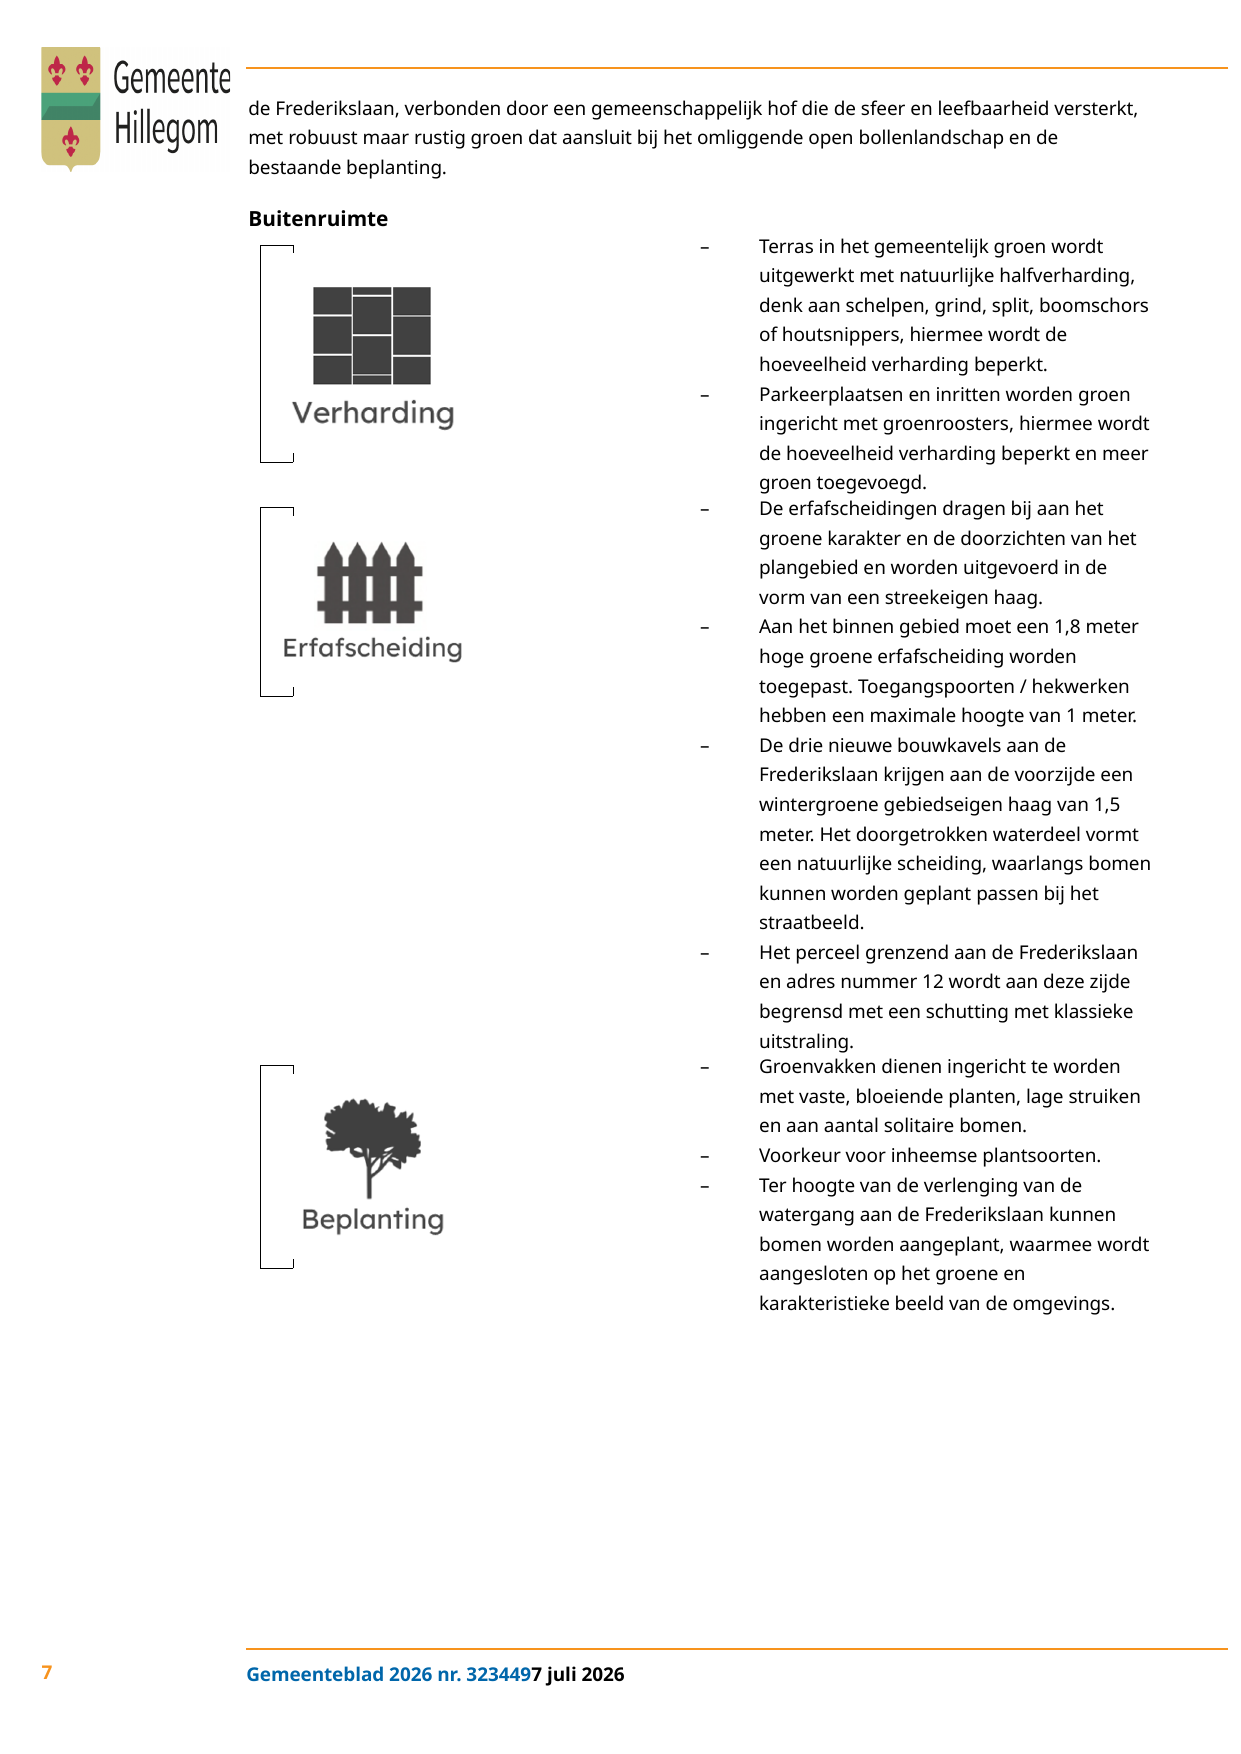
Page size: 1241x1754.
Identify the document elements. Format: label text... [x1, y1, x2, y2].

picture [268, 1074, 476, 1259]
text de Frederikslaan, verbonden door een gemeenschappelijk hof die de sfeer en leefbaarheid versterkt, met robuust maar rustig groen dat aansluit bij het omliggende open bollenlandschap en de bestaande beplanting. [248, 95, 1152, 180]
picture [268, 253, 476, 453]
table_header Terras in het gemeentelijk groen wordt uitgewerkt met natuurlijke halfverharding, denk aan schelpen, grind, split, boomschors of houtsnippers, hiermee wordt de hoeveelheid verharding beperkt. Parkeerplaatsen en inritten worden groen ingericht met groenroosters, hiermee wordt de hoeveelheid verharding beperkt en meer groen toegevoegd. [700, 233, 1152, 495]
table_header [248, 233, 700, 495]
table_cell [248, 495, 700, 1053]
picture [41, 47, 231, 172]
table_cell De erfafscheidingen dragen bij aan het groene karakter en de doorzichten van het plangebied en worden uitgevoerd in de vorm van een streekeigen haag. Aan het binnen gebied moet een 1,8 meter hoge groene erfafscheiding worden toegepast. Toegangspoorten / hekwerken hebben een maximale hoogte van 1 meter. De drie nieuwe bouwkavels aan de Frederikslaan krijgen aan de voorzijde een wintergroene gebiedseigen haag van 1,5 meter. Het doorgetrokken waterdeel vormt een natuurlijke scheiding, waarlangs bomen kunnen worden geplant passen bij het straatbeeld. Het perceel grenzend aan de Frederikslaan en adres nummer 12 wordt aan deze zijde begrensd met een schutting met klassieke uitstraling. [700, 495, 1152, 1053]
table_cell [248, 1054, 700, 1316]
table_cell Groenvakken dienen ingericht te worden met vaste, bloeiende planten, lage struiken en aan aantal solitaire bomen. Voorkeur voor inheemse plantsoorten. Ter hoogte van de verlenging van de watergang aan de Frederikslaan kunnen bomen worden aangeplant, waarmee wordt aangesloten op het groene en karakteristieke beeld van de omgevings. [700, 1054, 1152, 1316]
text Buitenruimte [248, 204, 1152, 233]
picture [268, 516, 476, 687]
